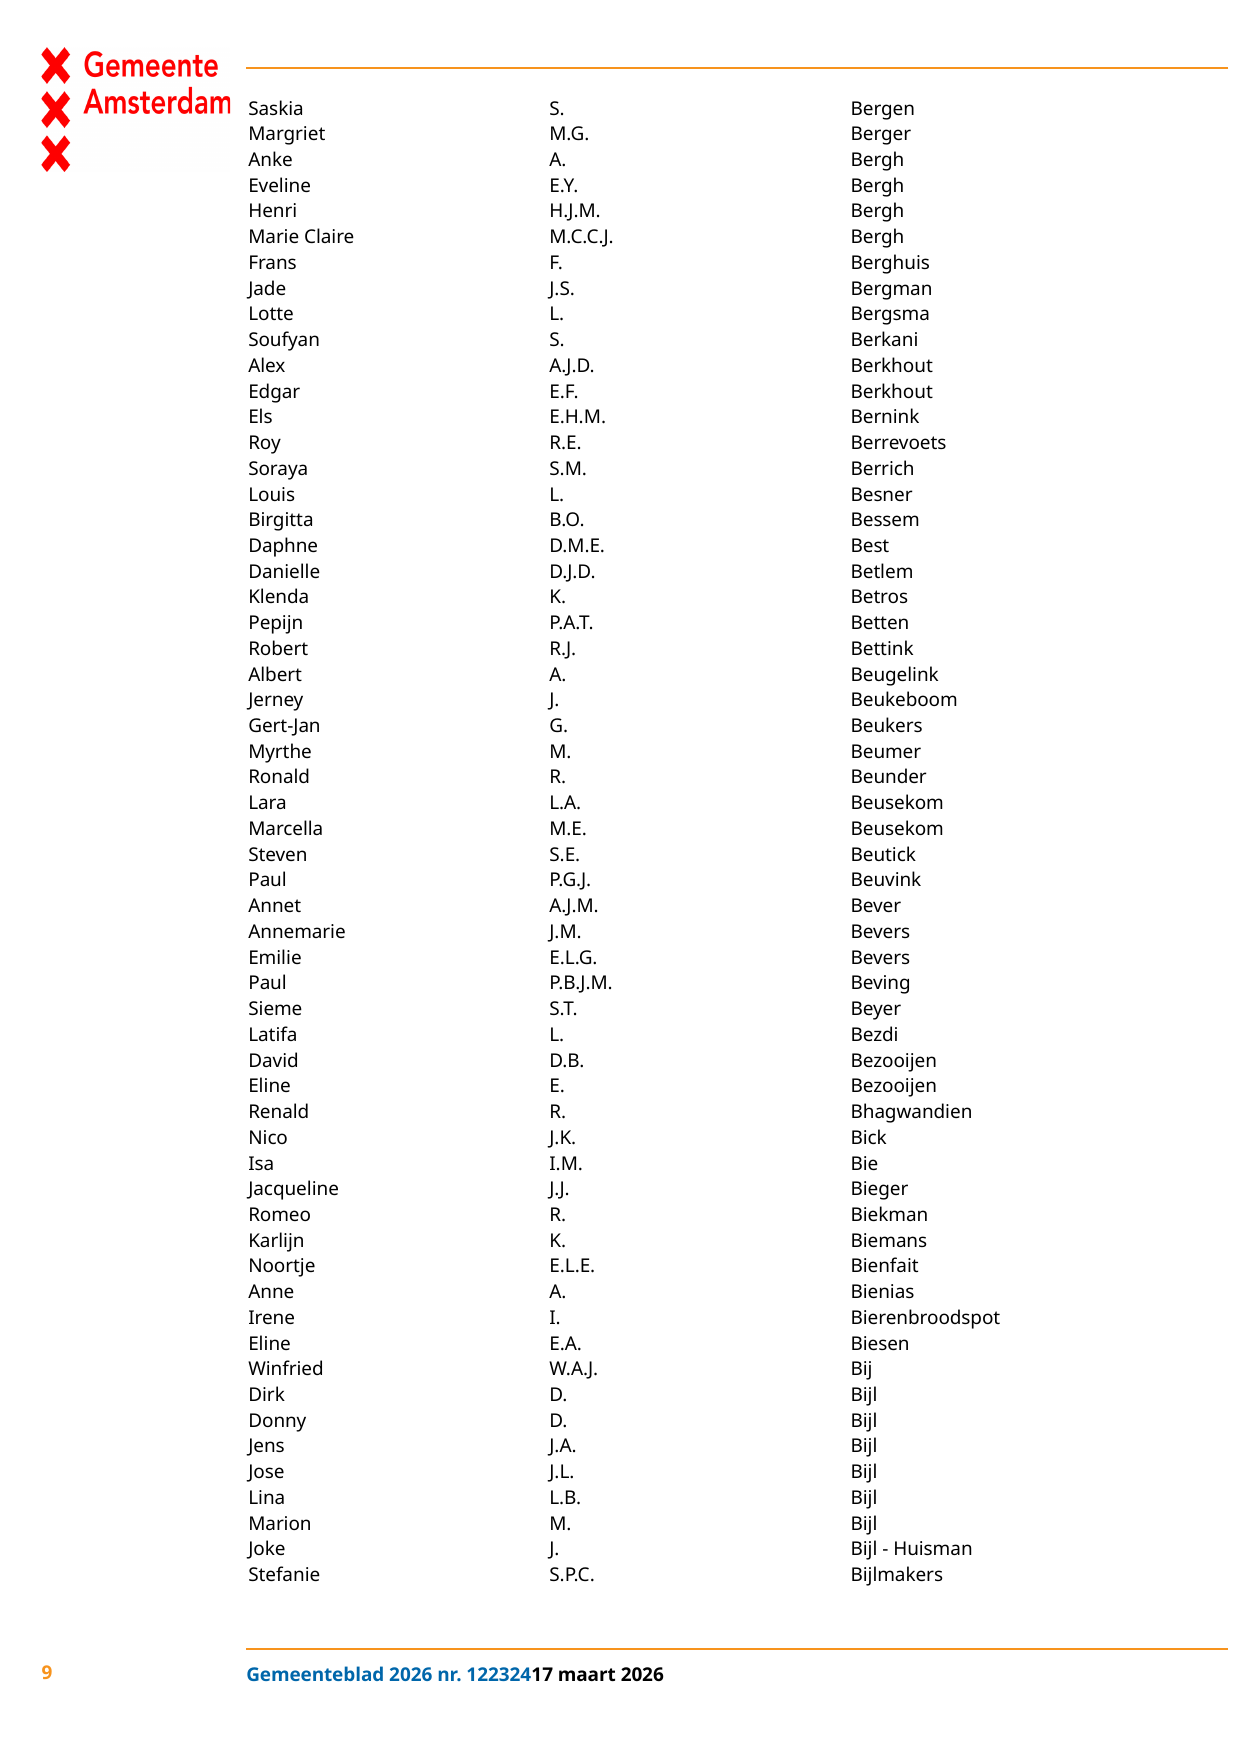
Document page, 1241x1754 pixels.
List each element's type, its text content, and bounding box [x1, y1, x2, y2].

table_cell Ronald [248, 764, 549, 789]
table_cell Danielle [248, 558, 549, 584]
table_cell S.M. [549, 455, 850, 481]
table_cell S.E. [549, 841, 850, 867]
table_cell Betten [850, 609, 1152, 635]
table_cell P.A.T. [549, 609, 850, 635]
table_cell Bergman [850, 275, 1152, 301]
table_cell Irene [248, 1304, 549, 1330]
table_cell Beukeboom [850, 687, 1152, 712]
table_cell Biesen [850, 1330, 1152, 1356]
table_cell L. [549, 1021, 850, 1047]
table_cell Beukers [850, 712, 1152, 738]
table_cell Albert [248, 661, 549, 687]
table_cell J.L. [549, 1459, 850, 1484]
table_cell Emilie [248, 944, 549, 969]
table_cell Marcella [248, 815, 549, 841]
table_cell Jose [248, 1459, 549, 1484]
table_cell Bessem [850, 506, 1152, 532]
table_cell Karlijn [248, 1227, 549, 1253]
table_cell Lotte [248, 301, 549, 326]
table_cell I.M. [549, 1150, 850, 1175]
table_cell Bezooijen [850, 1073, 1152, 1098]
table_cell P.G.J. [549, 867, 850, 892]
table_cell Edgar [248, 378, 549, 403]
table_cell L.A. [549, 790, 850, 815]
table_cell Klenda [248, 584, 549, 609]
table_cell Winfried [248, 1356, 549, 1381]
table_cell Latifa [248, 1021, 549, 1047]
table_cell Louis [248, 481, 549, 506]
table_cell Jens [248, 1433, 549, 1458]
table_cell Bijl [850, 1433, 1152, 1458]
table_cell L. [549, 301, 850, 326]
table_cell Paul [248, 867, 549, 892]
table_cell D.M.E. [549, 532, 850, 558]
table_cell Nico [248, 1124, 549, 1150]
table_cell Berrevoets [850, 429, 1152, 455]
table_cell Beusekom [850, 815, 1152, 841]
table_cell Robert [248, 635, 549, 661]
table_cell Biemans [850, 1227, 1152, 1253]
table_cell Gert-Jan [248, 712, 549, 738]
table_cell Bijl [850, 1510, 1152, 1536]
table_cell Sieme [248, 995, 549, 1021]
table_cell S.P.C. [549, 1561, 850, 1587]
table_cell Bevers [850, 944, 1152, 969]
table_cell Alex [248, 352, 549, 378]
table_cell Els [248, 404, 549, 429]
table_cell M.G. [549, 121, 850, 146]
table_cell Soraya [248, 455, 549, 481]
table_cell Beusekom [850, 790, 1152, 815]
table_cell Eline [248, 1330, 549, 1356]
table_cell Bergh [850, 146, 1152, 172]
table_cell A. [549, 146, 850, 172]
table_cell R.J. [549, 635, 850, 661]
table_cell B.O. [549, 506, 850, 532]
table_cell Bieger [850, 1175, 1152, 1201]
table_cell Beunder [850, 764, 1152, 789]
table_cell A. [549, 1278, 850, 1304]
table_cell J.M. [549, 918, 850, 944]
table_cell Henri [248, 198, 549, 223]
table_cell Eline [248, 1073, 549, 1098]
table_cell Annet [248, 893, 549, 918]
table_cell Jerney [248, 687, 549, 712]
table_cell Bevers [850, 918, 1152, 944]
table_cell M. [549, 738, 850, 764]
table_cell Bezooijen [850, 1047, 1152, 1072]
table_cell J.S. [549, 275, 850, 301]
table_cell M.E. [549, 815, 850, 841]
table_cell Bergsma [850, 301, 1152, 326]
table_cell Stefanie [248, 1561, 549, 1587]
table_cell Joke [248, 1536, 549, 1561]
table_cell Bergen [850, 95, 1152, 121]
table_cell Bienias [850, 1278, 1152, 1304]
table_cell Bijl [850, 1484, 1152, 1510]
table_cell Frans [248, 249, 549, 275]
table_cell P.B.J.M. [549, 970, 850, 995]
table_cell Margriet [248, 121, 549, 146]
table_cell J.A. [549, 1433, 850, 1458]
table_cell E.L.E. [549, 1253, 850, 1278]
table_cell Bick [850, 1124, 1152, 1150]
table_cell Pepijn [248, 609, 549, 635]
table_cell J. [549, 1536, 850, 1561]
table_cell Bernink [850, 404, 1152, 429]
table_cell Bienfait [850, 1253, 1152, 1278]
table_cell D. [549, 1407, 850, 1433]
table_cell F. [549, 249, 850, 275]
table_cell R. [549, 1098, 850, 1124]
table_cell Jacqueline [248, 1175, 549, 1201]
table_cell Steven [248, 841, 549, 867]
table_cell Marion [248, 1510, 549, 1536]
table_cell Betros [850, 584, 1152, 609]
table_cell Beugelink [850, 661, 1152, 687]
table_cell Myrthe [248, 738, 549, 764]
table_cell Jade [248, 275, 549, 301]
table_cell Isa [248, 1150, 549, 1175]
table_cell S.T. [549, 995, 850, 1021]
table_cell Eveline [248, 172, 549, 198]
table_cell Besner [850, 481, 1152, 506]
table_cell R. [549, 1201, 850, 1227]
table_cell Beving [850, 970, 1152, 995]
table_cell I. [549, 1304, 850, 1330]
table_cell Lara [248, 790, 549, 815]
table_cell L. [549, 481, 850, 506]
table_cell Beyer [850, 995, 1152, 1021]
table_cell Bezdi [850, 1021, 1152, 1047]
table_cell A. [549, 661, 850, 687]
table_cell Berger [850, 121, 1152, 146]
table_cell R.E. [549, 429, 850, 455]
table_cell Bergh [850, 172, 1152, 198]
table_cell David [248, 1047, 549, 1072]
table_cell A.J.D. [549, 352, 850, 378]
table_cell Bijl [850, 1459, 1152, 1484]
table_cell D.B. [549, 1047, 850, 1072]
picture [41, 47, 231, 172]
table_cell E.L.G. [549, 944, 850, 969]
table_cell Renald [248, 1098, 549, 1124]
table_cell Soufyan [248, 326, 549, 352]
table_cell J.J. [549, 1175, 850, 1201]
table_cell E.F. [549, 378, 850, 403]
table_cell S. [549, 95, 850, 121]
table_cell Biekman [850, 1201, 1152, 1227]
table_cell R. [549, 764, 850, 789]
table_cell D.J.D. [549, 558, 850, 584]
table_cell Bever [850, 893, 1152, 918]
table_cell Betlem [850, 558, 1152, 584]
table_cell Lina [248, 1484, 549, 1510]
table_cell Anne [248, 1278, 549, 1304]
table_cell W.A.J. [549, 1356, 850, 1381]
table_cell Dirk [248, 1381, 549, 1407]
table_cell Berkhout [850, 378, 1152, 403]
table_cell Romeo [248, 1201, 549, 1227]
table_cell Annemarie [248, 918, 549, 944]
table_cell Saskia [248, 95, 549, 121]
table_cell L.B. [549, 1484, 850, 1510]
table_cell E.Y. [549, 172, 850, 198]
table_cell Bijlmakers [850, 1561, 1152, 1587]
table_cell Bie [850, 1150, 1152, 1175]
table_cell D. [549, 1381, 850, 1407]
table_cell Bijl - Huisman [850, 1536, 1152, 1561]
table_cell M.C.C.J. [549, 224, 850, 249]
table_cell Berrich [850, 455, 1152, 481]
table_cell M. [549, 1510, 850, 1536]
table_cell Bergh [850, 224, 1152, 249]
table_cell Anke [248, 146, 549, 172]
table_cell Beuvink [850, 867, 1152, 892]
table_cell Bierenbroodspot [850, 1304, 1152, 1330]
table_cell E.A. [549, 1330, 850, 1356]
table_cell Birgitta [248, 506, 549, 532]
table_cell Bettink [850, 635, 1152, 661]
table_cell Beutick [850, 841, 1152, 867]
table_cell Bij [850, 1356, 1152, 1381]
table_cell E.H.M. [549, 404, 850, 429]
table_cell Bergh [850, 198, 1152, 223]
table_cell A.J.M. [549, 893, 850, 918]
table_cell Best [850, 532, 1152, 558]
table_cell Berkhout [850, 352, 1152, 378]
table_cell Bijl [850, 1407, 1152, 1433]
table_cell J.K. [549, 1124, 850, 1150]
table_cell Bijl [850, 1381, 1152, 1407]
table_cell Daphne [248, 532, 549, 558]
table_cell E. [549, 1073, 850, 1098]
table_cell Berkani [850, 326, 1152, 352]
table_cell Donny [248, 1407, 549, 1433]
table_cell Berghuis [850, 249, 1152, 275]
table_cell Paul [248, 970, 549, 995]
table_cell Roy [248, 429, 549, 455]
table_cell K. [549, 584, 850, 609]
table_cell Noortje [248, 1253, 549, 1278]
table_cell Beumer [850, 738, 1152, 764]
table_cell K. [549, 1227, 850, 1253]
table_cell H.J.M. [549, 198, 850, 223]
table_cell Bhagwandien [850, 1098, 1152, 1124]
table_cell J. [549, 687, 850, 712]
table_cell S. [549, 326, 850, 352]
table_cell Marie Claire [248, 224, 549, 249]
table_cell G. [549, 712, 850, 738]
